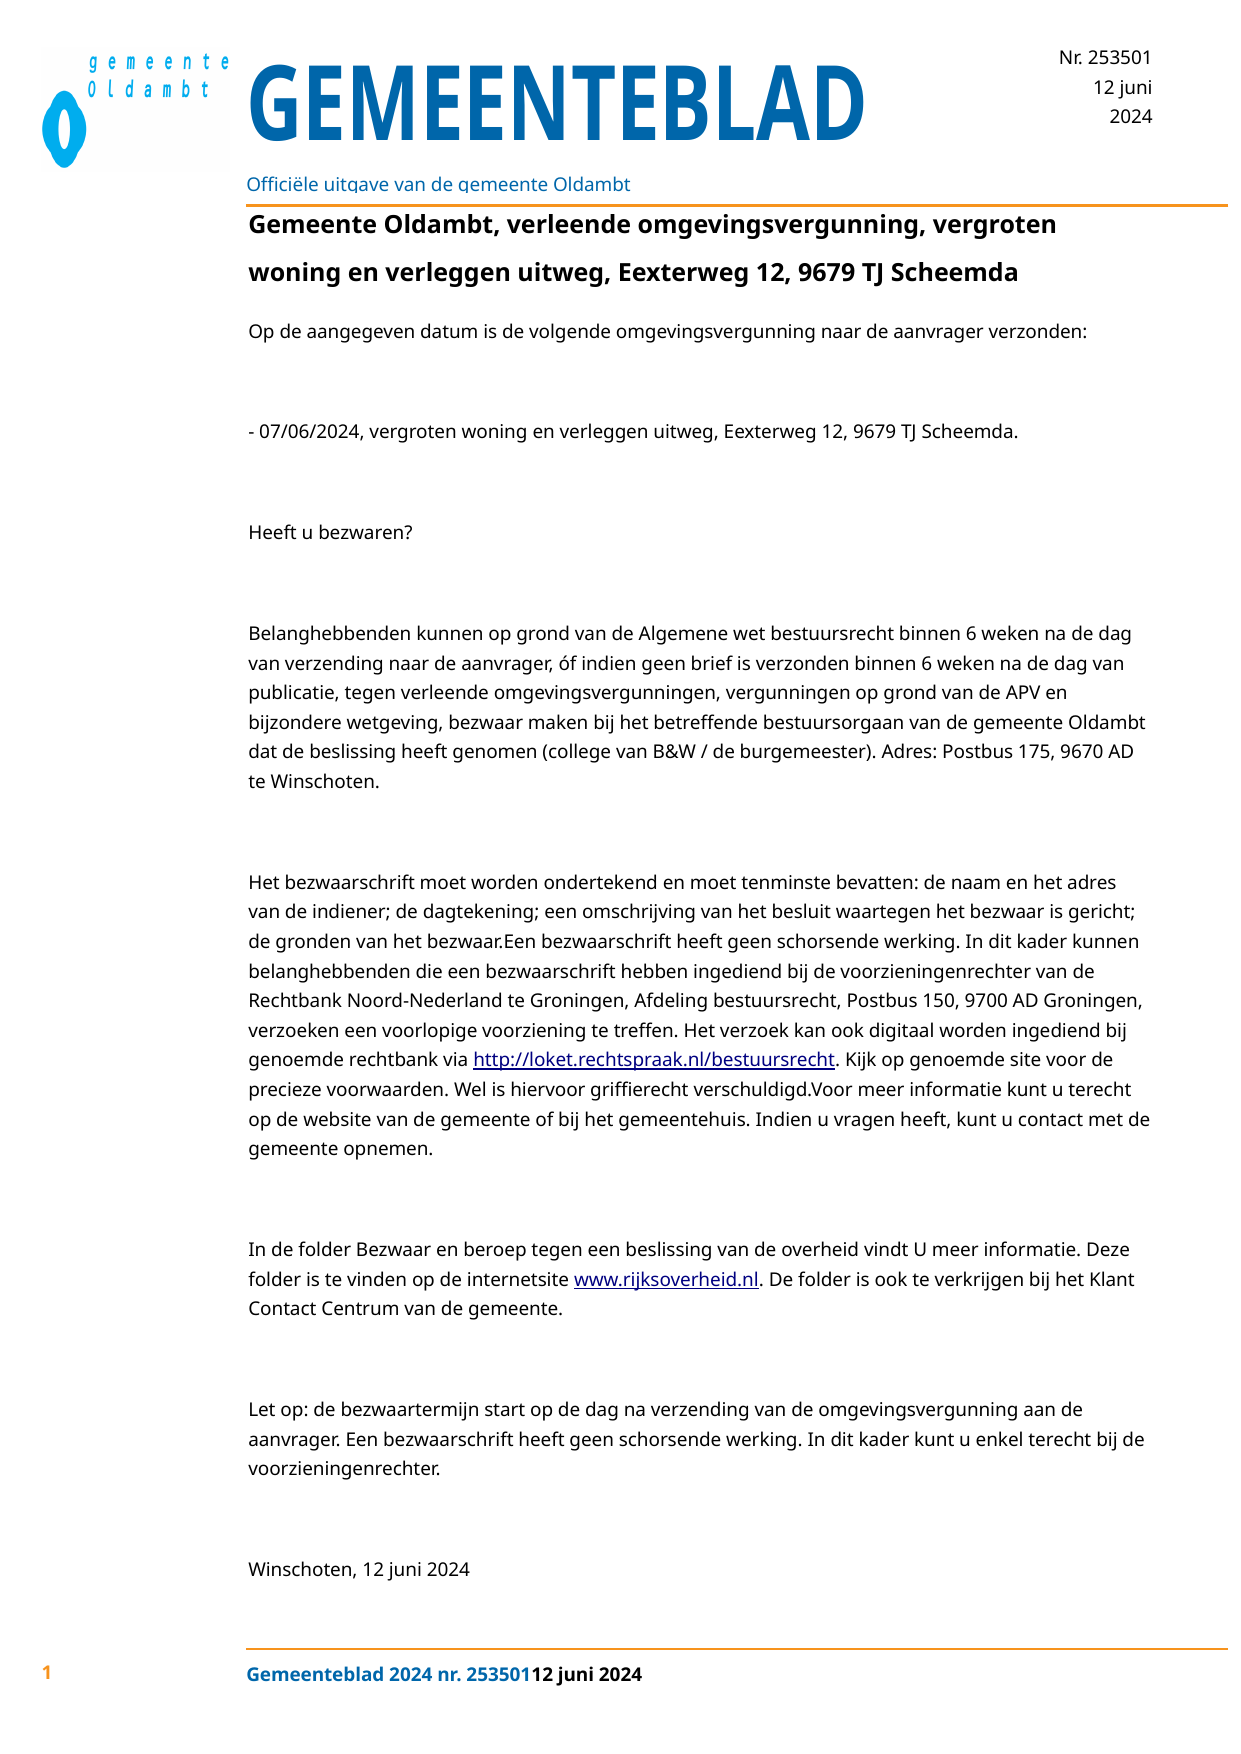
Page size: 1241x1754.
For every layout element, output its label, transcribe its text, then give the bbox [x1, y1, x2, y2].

text Gemeente Oldambt, verleende omgevingsvergunning, vergroten woning en verleggen uitweg, Eexterweg 12, 9679 TJ Scheemda [248, 207, 1152, 288]
text Winschoten, 12 juni 2024 [248, 1556, 1152, 1582]
text Belanghebbenden kunnen op grond van de Algemene wet bestuursrecht binnen 6 weken na de dag van verzending naar de aanvrager, óf indien geen brief is verzonden binnen 6 weken na de dag van publicatie, tegen verleende omgevingsvergunningen, vergunningen op grond van de APV en bijzondere wetgeving, bezwaar maken bij het betreffende bestuursorgaan van de gemeente Oldambt dat de beslissing heeft genomen (college van B&W / de burgemeester). Adres: Postbus 175, 9670 AD te Winschoten. [248, 620, 1152, 794]
picture [41, 47, 231, 172]
text Het bezwaarschrift moet worden ondertekend en moet tenminste bevatten: de naam en het adres van de indiener; de dagtekening; een omschrijving van het besluit waartegen het bezwaar is gericht; de gronden van het bezwaar.Een bezwaarschrift heeft geen schorsende werking. In dit kader kunnen belanghebbenden die een bezwaarschrift hebben ingediend bij de voorzieningenrechter van de Rechtbank Noord-Nederland te Groningen, Afdeling bestuursrecht, Postbus 150, 9700 AD Groningen, verzoeken een voorlopige voorziening te treffen. Het verzoek kan ook digitaal worden ingediend bij genoemde rechtbank via http://loket.rechtspraak.nl/bestuursrecht. Kijk op genoemde site voor de precieze voorwaarden. Wel is hiervoor griffierecht verschuldigd.Voor meer informatie kunt u terecht op de website van de gemeente of bij het gemeentehuis. Indien u vragen heeft, kunt u contact met de gemeente opnemen. [248, 869, 1152, 1161]
text - 07/06/2024, vergroten woning en verleggen uitweg, Eexterweg 12, 9679 TJ Scheemda. [248, 419, 1152, 444]
text Let op: de bezwaartermijn start op de dag na verzending van de omgevingsvergunning aan de aanvrager. Een bezwaarschrift heeft geen schorsende werking. In dit kader kunt u enkel terecht bij de voorzieningenrechter. [248, 1396, 1152, 1481]
text Op de aangegeven datum is de volgende omgevingsvergunning naar de aanvrager verzonden: [248, 318, 1152, 344]
text In de folder Bezwaar en beroep tegen een beslissing van de overheid vindt U meer informatie. Deze folder is te vinden op de internetsite www.rijksoverheid.nl. De folder is ook te verkrijgen bij het Klant Contact Centrum van de gemeente. [248, 1236, 1152, 1321]
text Heeft u bezwaren? [248, 519, 1152, 545]
